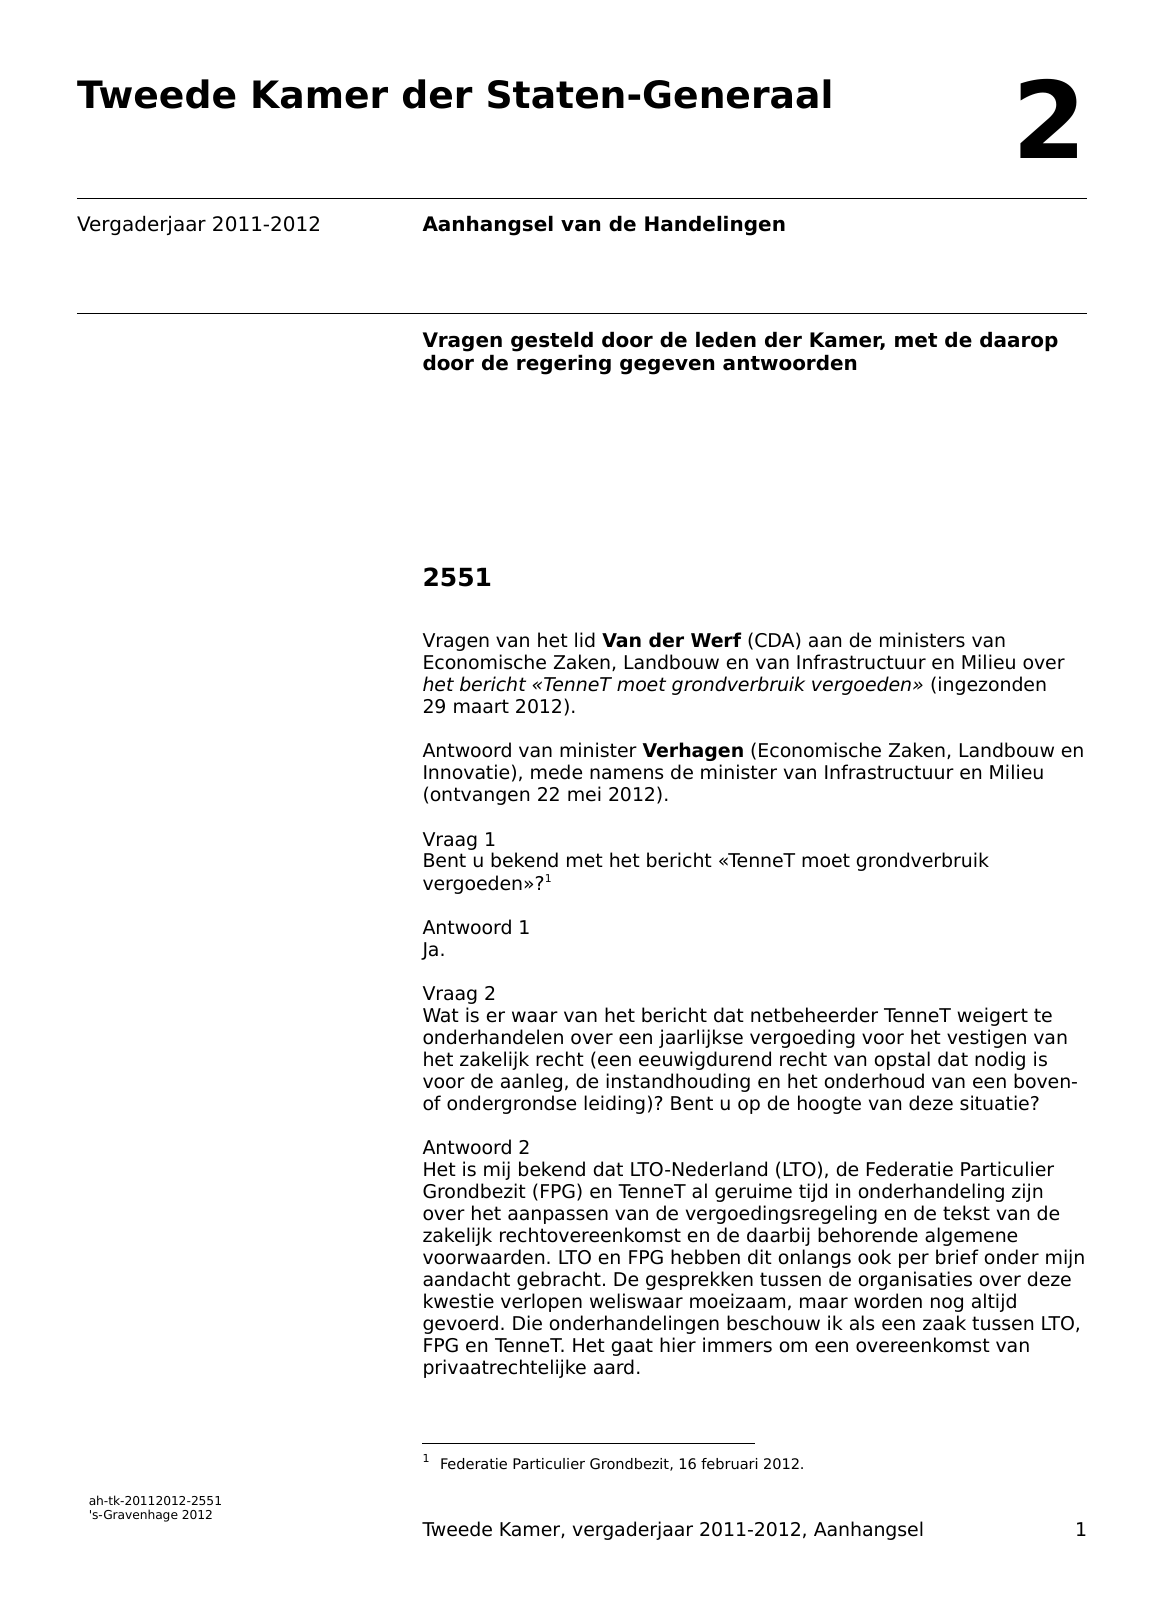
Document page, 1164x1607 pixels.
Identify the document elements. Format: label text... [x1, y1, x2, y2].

text Antwoord 1 [422, 917, 1087, 938]
text Vraag 1 [422, 828, 1087, 850]
text ah-tk-20112012-2551 [88, 1494, 323, 1508]
table_cell Aanhangsel van de Handelingen [422, 199, 1087, 313]
table_cell Vergaderjaar 2011-2012 [77, 199, 422, 313]
table_cell [77, 314, 422, 375]
text Ja. [422, 938, 1087, 961]
text Bent u bekend met het bericht «TenneT moet grondverbruik vergoeden»? [422, 850, 1087, 894]
text Federatie Particulier Grondbezit, 16 februari 2012. [422, 1452, 1087, 1474]
text Antwoord 2 [422, 1137, 1087, 1159]
text Vragen van het lid Van der Werf (CDA) aan de ministers van Economische Zaken, Landbouw en van Infrastructuur en Milieu over het bericht «TenneT moet grondverbruik vergoeden» (ingezonden 29 maart 2012). [422, 630, 1087, 718]
text 's-Gravenhage 2012 [88, 1508, 323, 1522]
table_header Tweede Kamer der Staten-Generaal [77, 59, 886, 198]
text Het is mij bekend dat LTO-Nederland (LTO), de Federatie Particulier Grondbezit (FPG) en TenneT al geruime tijd in onderhandeling zijn over het aanpassen van de vergoedingsregeling en de tekst van de zakelijk rechtovereenkomst en de daarbij behorende algemene voorwaarden. LTO en FPG hebben dit onlangs ook per brief onder mijn aandacht gebracht. De gesprekken tussen de organisaties over deze kwestie verlopen weliswaar moeizaam, maar worden nog altijd gevoerd. Die onderhandelingen beschouw ik als een zaak tussen LTO, FPG en TenneT. Het gaat hier immers om een overeenkomst van privaatrechtelijke aard. [422, 1159, 1087, 1378]
text Wat is er waar van het bericht dat netbeheerder TenneT weigert te onderhandelen over een jaarlijkse vergoeding voor het vestigen van het zakelijk recht (een eeuwigdurend recht van opstal dat nodig is voor de aanleg, de instandhouding en het onderhoud van een boven- of ondergrondse leiding)? Bent u op de hoogte van deze situatie? [422, 1005, 1087, 1114]
table_cell Vragen gesteld door de leden der Kamer, met de daarop door de regering gegeven antwoorden [422, 314, 1087, 375]
table_header 2 [886, 59, 1087, 198]
text 2551 [422, 563, 1087, 592]
text Vraag 2 [422, 983, 1087, 1005]
text Antwoord van minister Verhagen (Economische Zaken, Landbouw en Innovatie), mede namens de minister van Infrastructuur en Milieu (ontvangen 22 mei 2012). [422, 740, 1087, 806]
